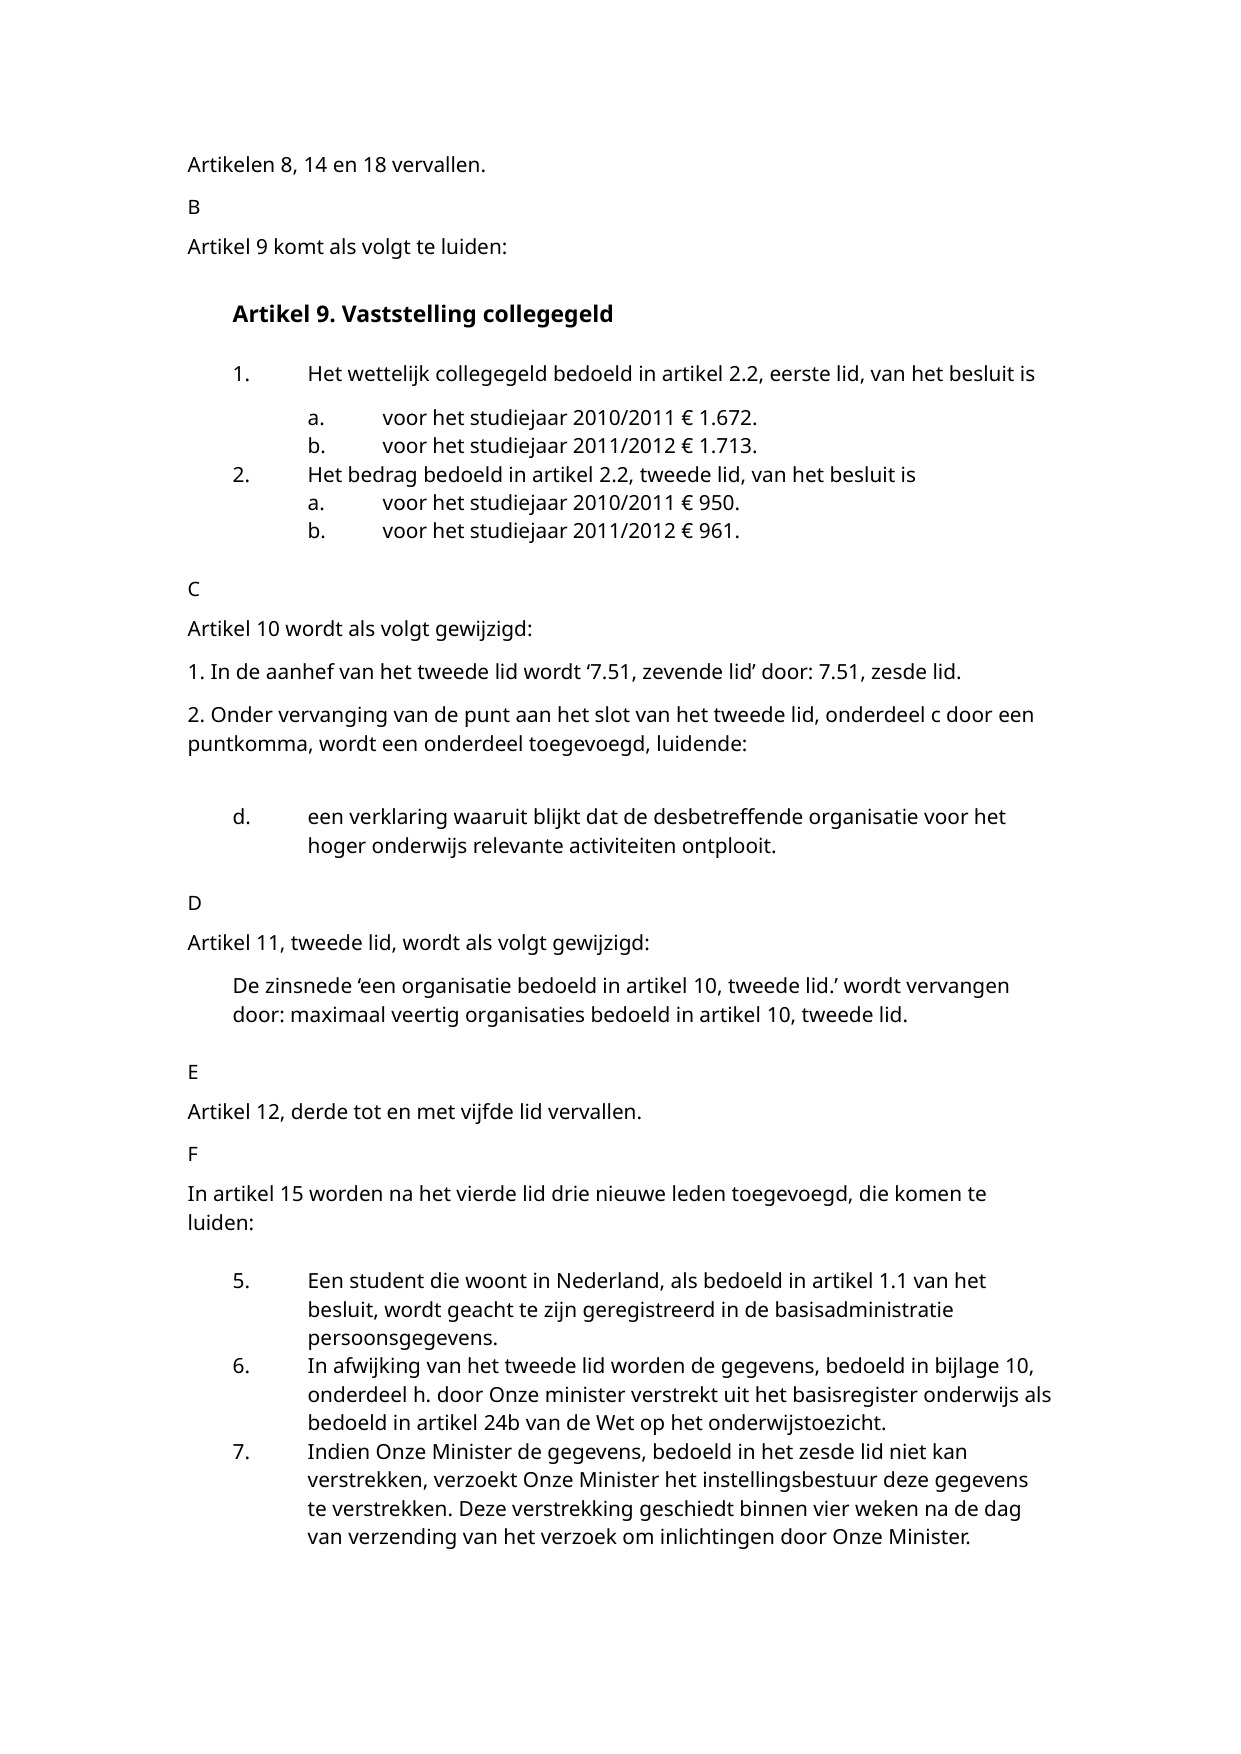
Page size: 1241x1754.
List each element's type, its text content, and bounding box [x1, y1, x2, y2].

text E [187, 1058, 1053, 1085]
text C [187, 575, 1053, 602]
list Het bedrag bedoeld in artikel 2.2, tweede lid, van het besluit is [232, 460, 1053, 488]
text F [187, 1141, 1053, 1168]
text Artikel 11, tweede lid, wordt als volgt gewijzigd: [187, 928, 1053, 957]
list voor het studiejaar 2010/2011 € 950. [307, 488, 1053, 517]
list voor het studiejaar 2011/2012 € 1.713. [307, 431, 1053, 460]
text B [187, 193, 1053, 220]
list Een student die woont in Nederland, als bedoeld in artikel 1.1 van het besluit, wordt geacht te zijn geregistreerd in de basisadministratie persoonsgegevens. [232, 1266, 1053, 1352]
text D [187, 889, 1053, 916]
text Artikelen 8, 14 en 18 vervallen. [187, 150, 1053, 178]
list Indien Onze Minister de gegevens, bedoeld in het zesde lid niet kan verstrekken, verzoekt Onze Minister het instellingsbestuur deze gegevens te verstrekken. Deze verstrekking geschiedt binnen vier weken na de dag van verzending van het verzoek om inlichtingen door Onze Minister. [232, 1437, 1053, 1551]
text Artikel 10 wordt als volgt gewijzigd: [187, 614, 1053, 642]
list voor het studiejaar 2011/2012 € 961. [307, 517, 1053, 545]
text De zinsnede ‘een organisatie bedoeld in artikel 10, tweede lid.’ wordt vervangen door: maximaal veertig organisaties bedoeld in artikel 10, tweede lid. [232, 972, 1053, 1028]
subtitle Artikel 9. Vaststelling collegegeld [232, 298, 1053, 329]
list voor het studiejaar 2010/2011 € 1.672. [307, 403, 1053, 431]
text 2. Onder vervanging van de punt aan het slot van het tweede lid, onderdeel c door een puntkomma, wordt een onderdeel toegevoegd, luidende: [187, 701, 1053, 757]
text 1. In de aanhef van het tweede lid wordt ‘7.51, zevende lid’ door: 7.51, zesde lid. [187, 657, 1053, 686]
list een verklaring waaruit blijkt dat de desbetreffende organisatie voor het hoger onderwijs relevante activiteiten ontplooit. [232, 802, 1053, 859]
list Het wettelijk collegegeld bedoeld in artikel 2.2, eerste lid, van het besluit is [232, 359, 1053, 388]
text In artikel 15 worden na het vierde lid drie nieuwe leden toegevoegd, die komen te luiden: [187, 1179, 1053, 1236]
list In afwijking van het tweede lid worden de gegevens, bedoeld in bijlage 10, onderdeel h. door Onze minister verstrekt uit het basisregister onderwijs als bedoeld in artikel 24b van de Wet op het onderwijstoezicht. [232, 1352, 1053, 1437]
text Artikel 9 komt als volgt te luiden: [187, 232, 1053, 261]
text Artikel 12, derde tot en met vijfde lid vervallen. [187, 1097, 1053, 1126]
